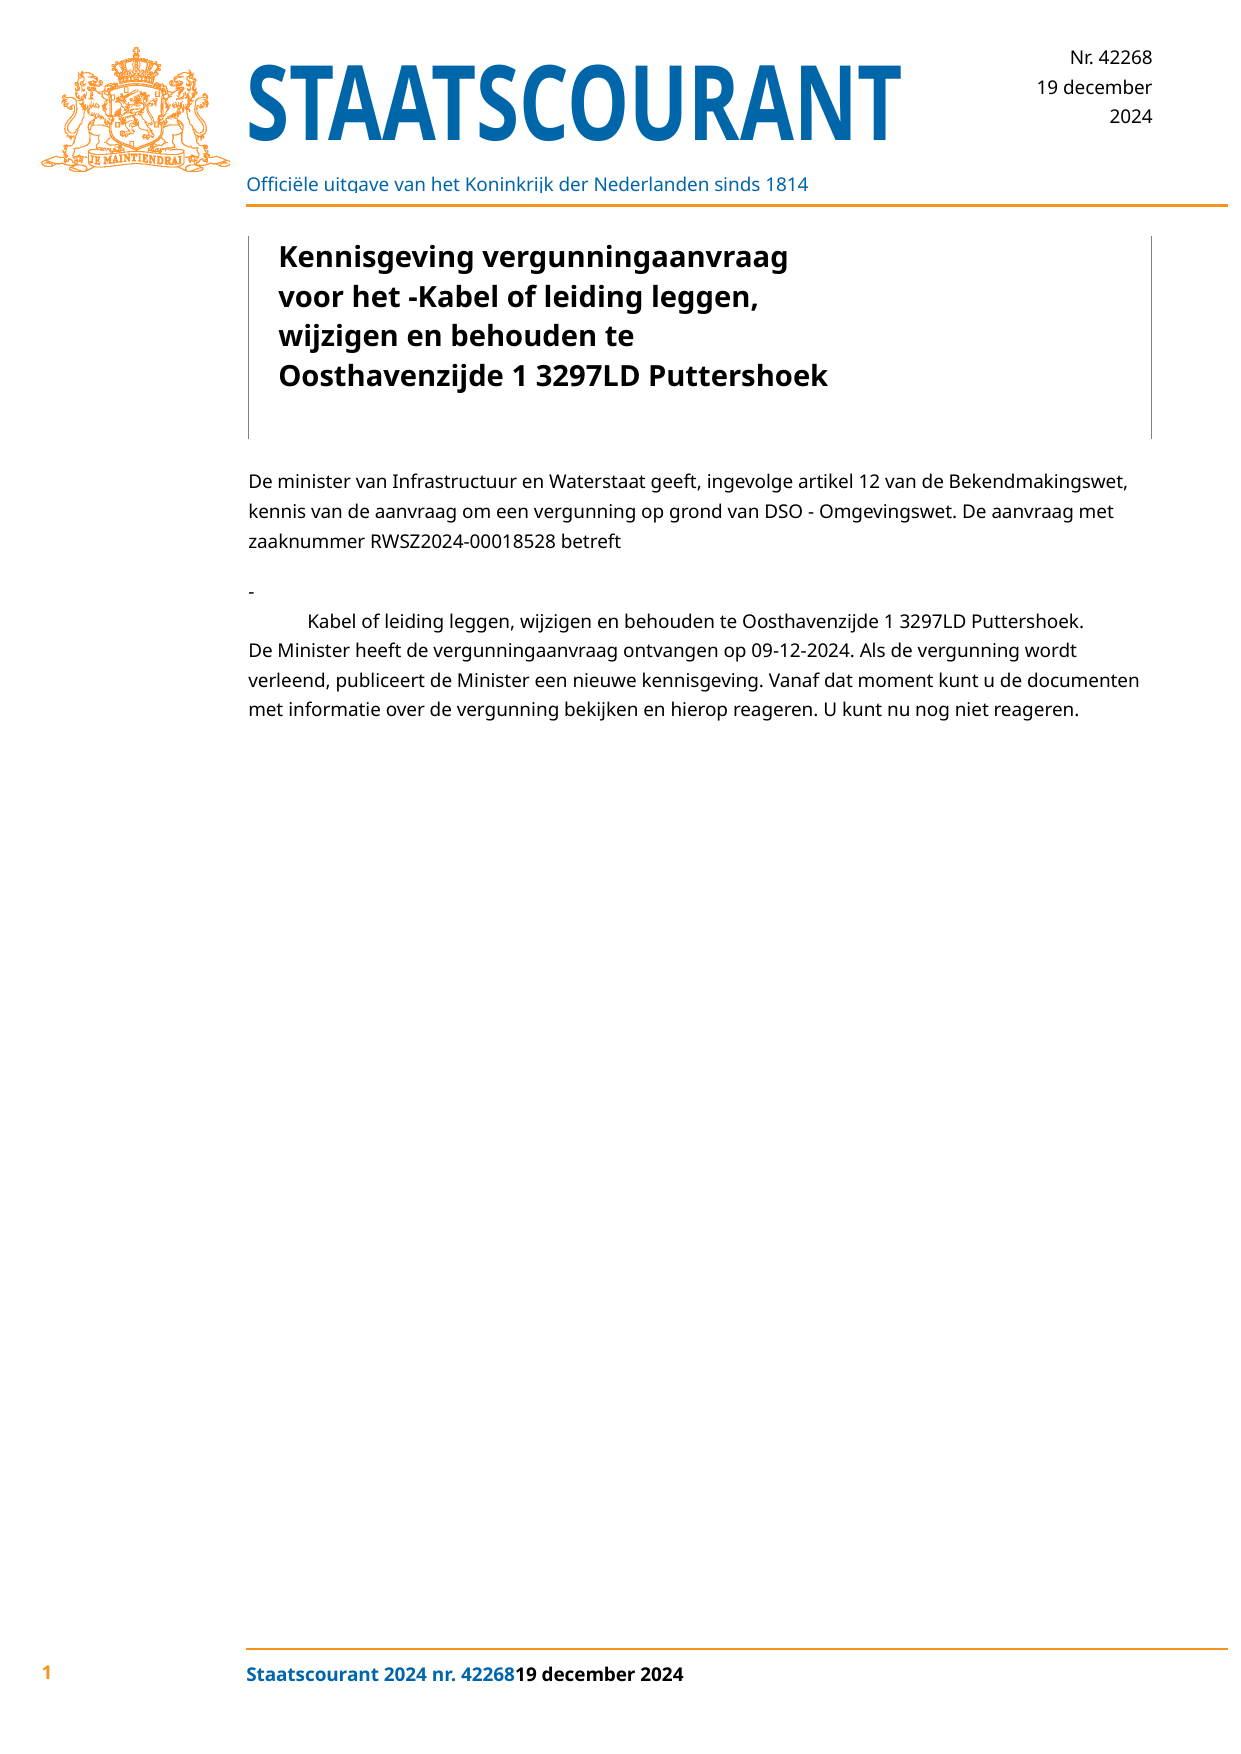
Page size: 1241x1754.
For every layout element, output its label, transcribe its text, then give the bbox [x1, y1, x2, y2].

text De minister van Infrastructuur en Waterstaat geeft, ingevolge artikel 12 van de Bekendmakingswet, kennis van de aanvraag om een vergunning op grond van DSO - Omgevingswet. De aanvraag met zaaknummer RWSZ2024-00018528 betreft [248, 469, 1152, 553]
list Kabel of leiding leggen, wijzigen en behouden te Oosthavenzijde 1 3297LD Puttershoek. [248, 608, 1152, 633]
table_header [850, 414, 1151, 439]
table_header Kennisgeving vergunningaanvraag voor het -Kabel of leiding leggen, wijzigen en behouden te Oosthavenzijde 1 3297LD Puttershoek [249, 236, 850, 439]
table_header [1090, 236, 1151, 413]
picture [912, 236, 1090, 414]
text De Minister heeft de vergunningaanvraag ontvangen op 09-12-2024. Als de vergunning wordt verleend, publiceert de Minister een nieuwe kennisgeving. Vanaf dat moment kunt u de documenten met informatie over de vergunning bekijken en hierop reageren. U kunt nu nog niet reageren. [248, 637, 1152, 722]
table_header [850, 236, 912, 413]
picture [41, 47, 231, 172]
